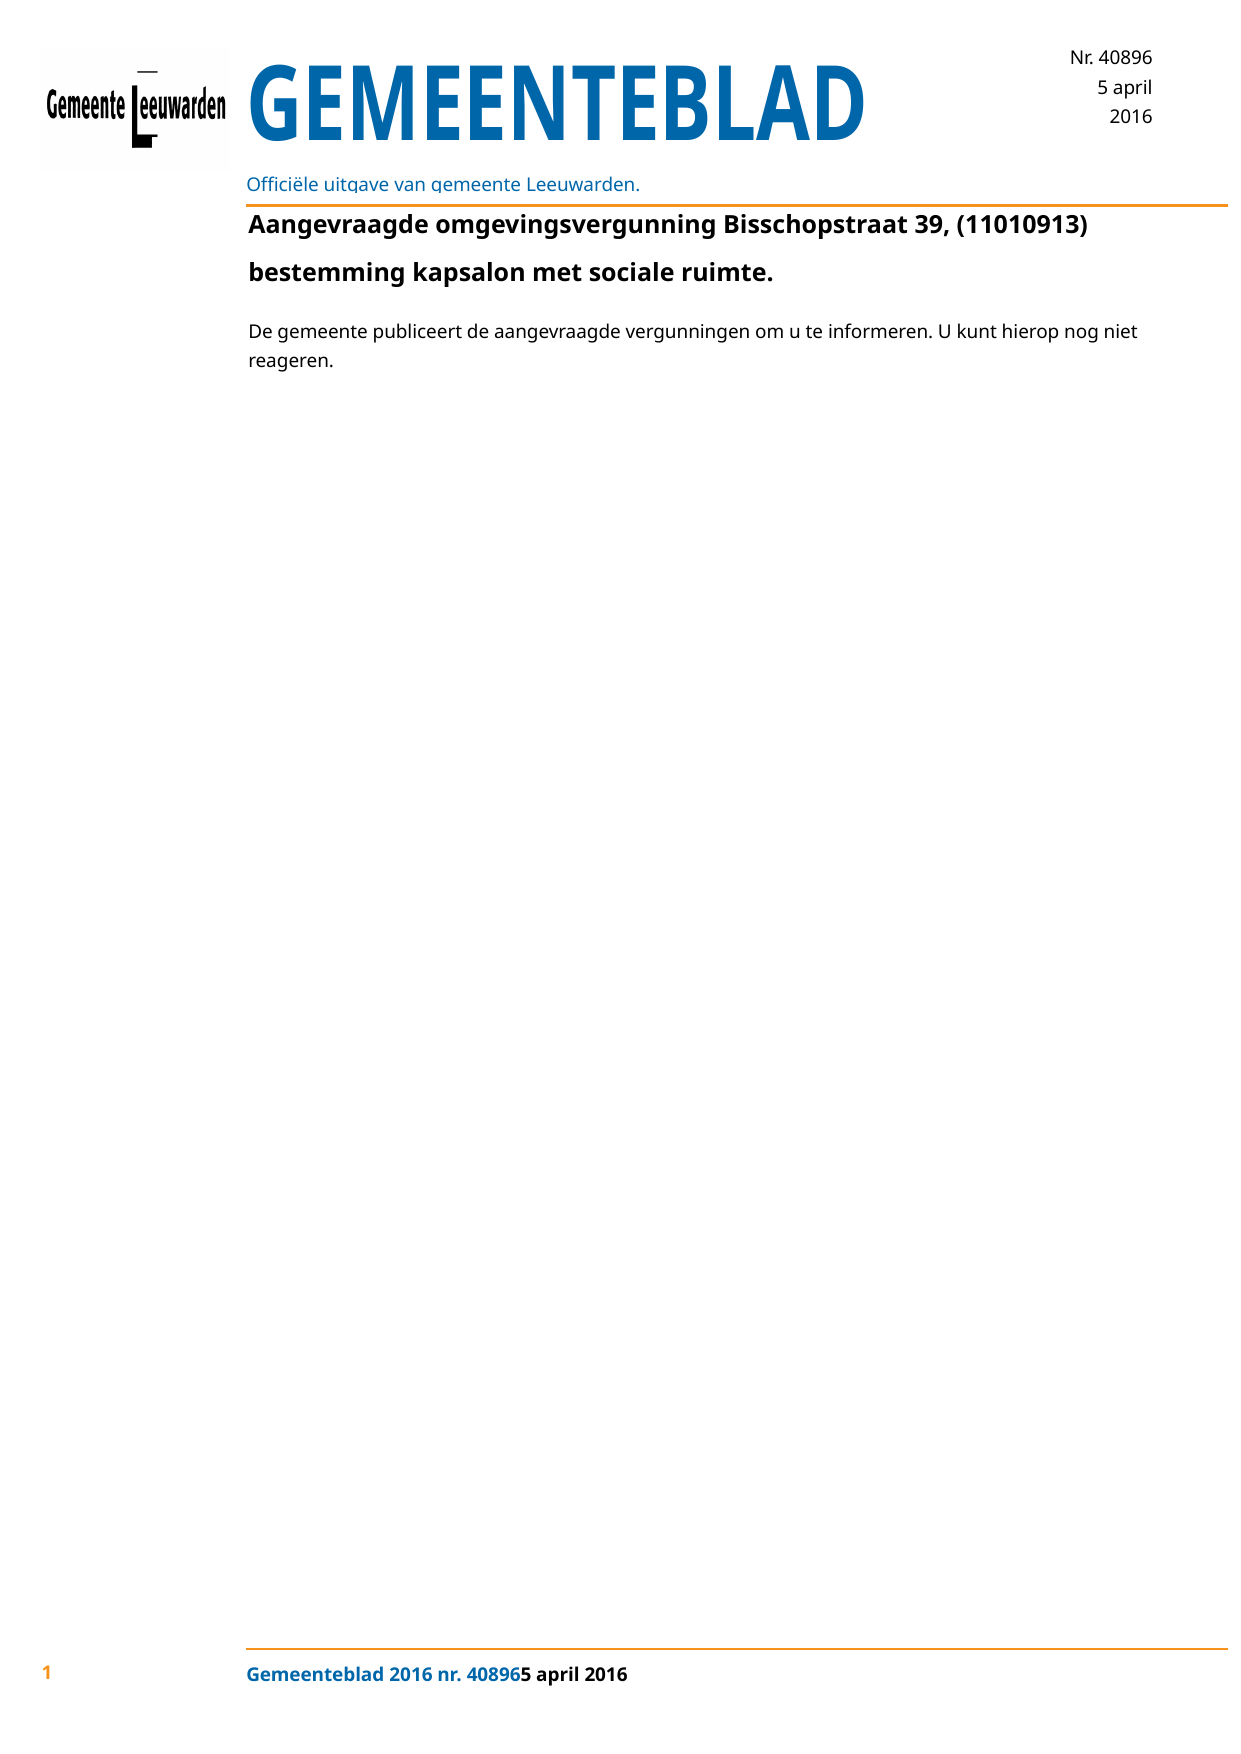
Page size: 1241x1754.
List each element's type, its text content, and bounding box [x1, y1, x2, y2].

picture [41, 47, 231, 172]
text De gemeente publiceert de aangevraagde vergunningen om u te informeren. U kunt hierop nog niet reageren. [248, 318, 1152, 373]
text Aangevraagde omgevingsvergunning Bisschopstraat 39, (11010913) bestemming kapsalon met sociale ruimte. [248, 207, 1152, 288]
